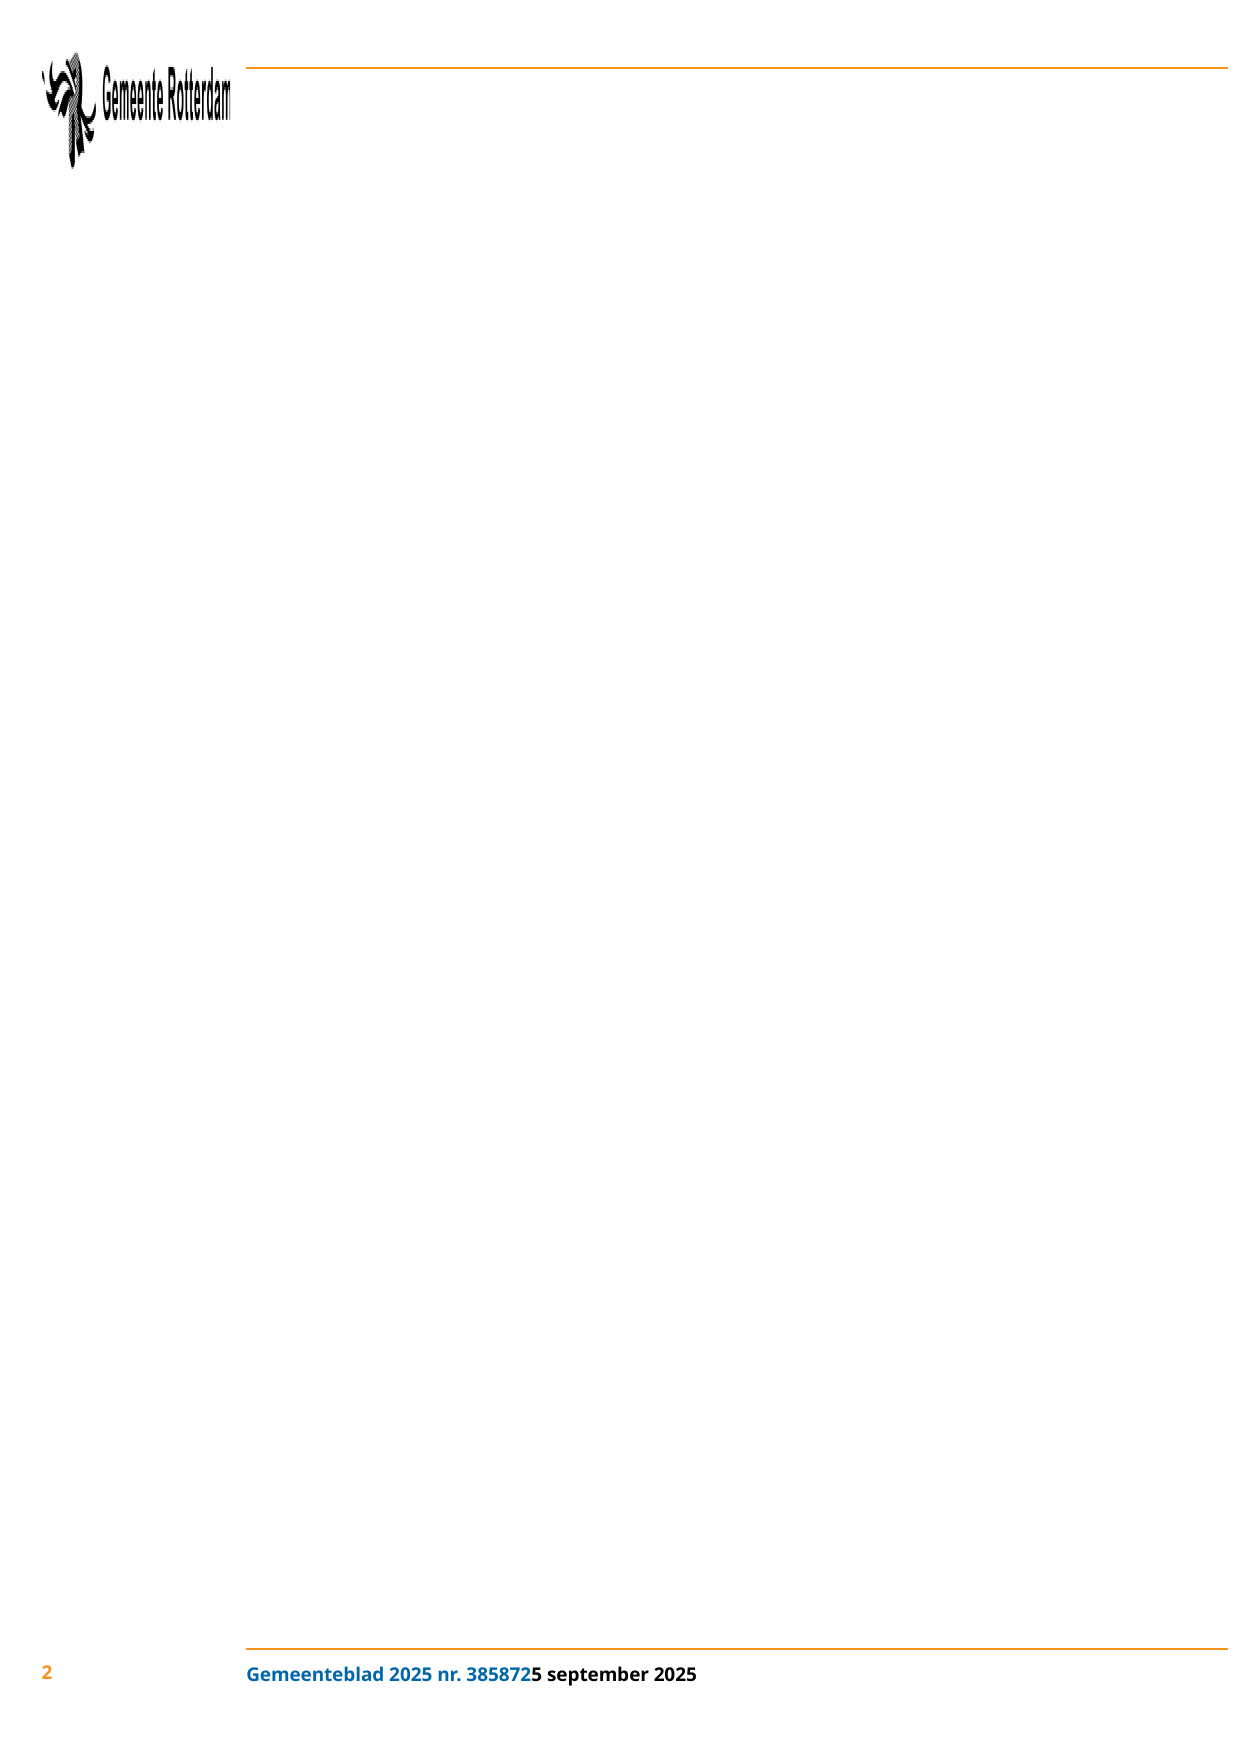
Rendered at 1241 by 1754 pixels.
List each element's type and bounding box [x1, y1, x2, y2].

picture [41, 47, 231, 172]
